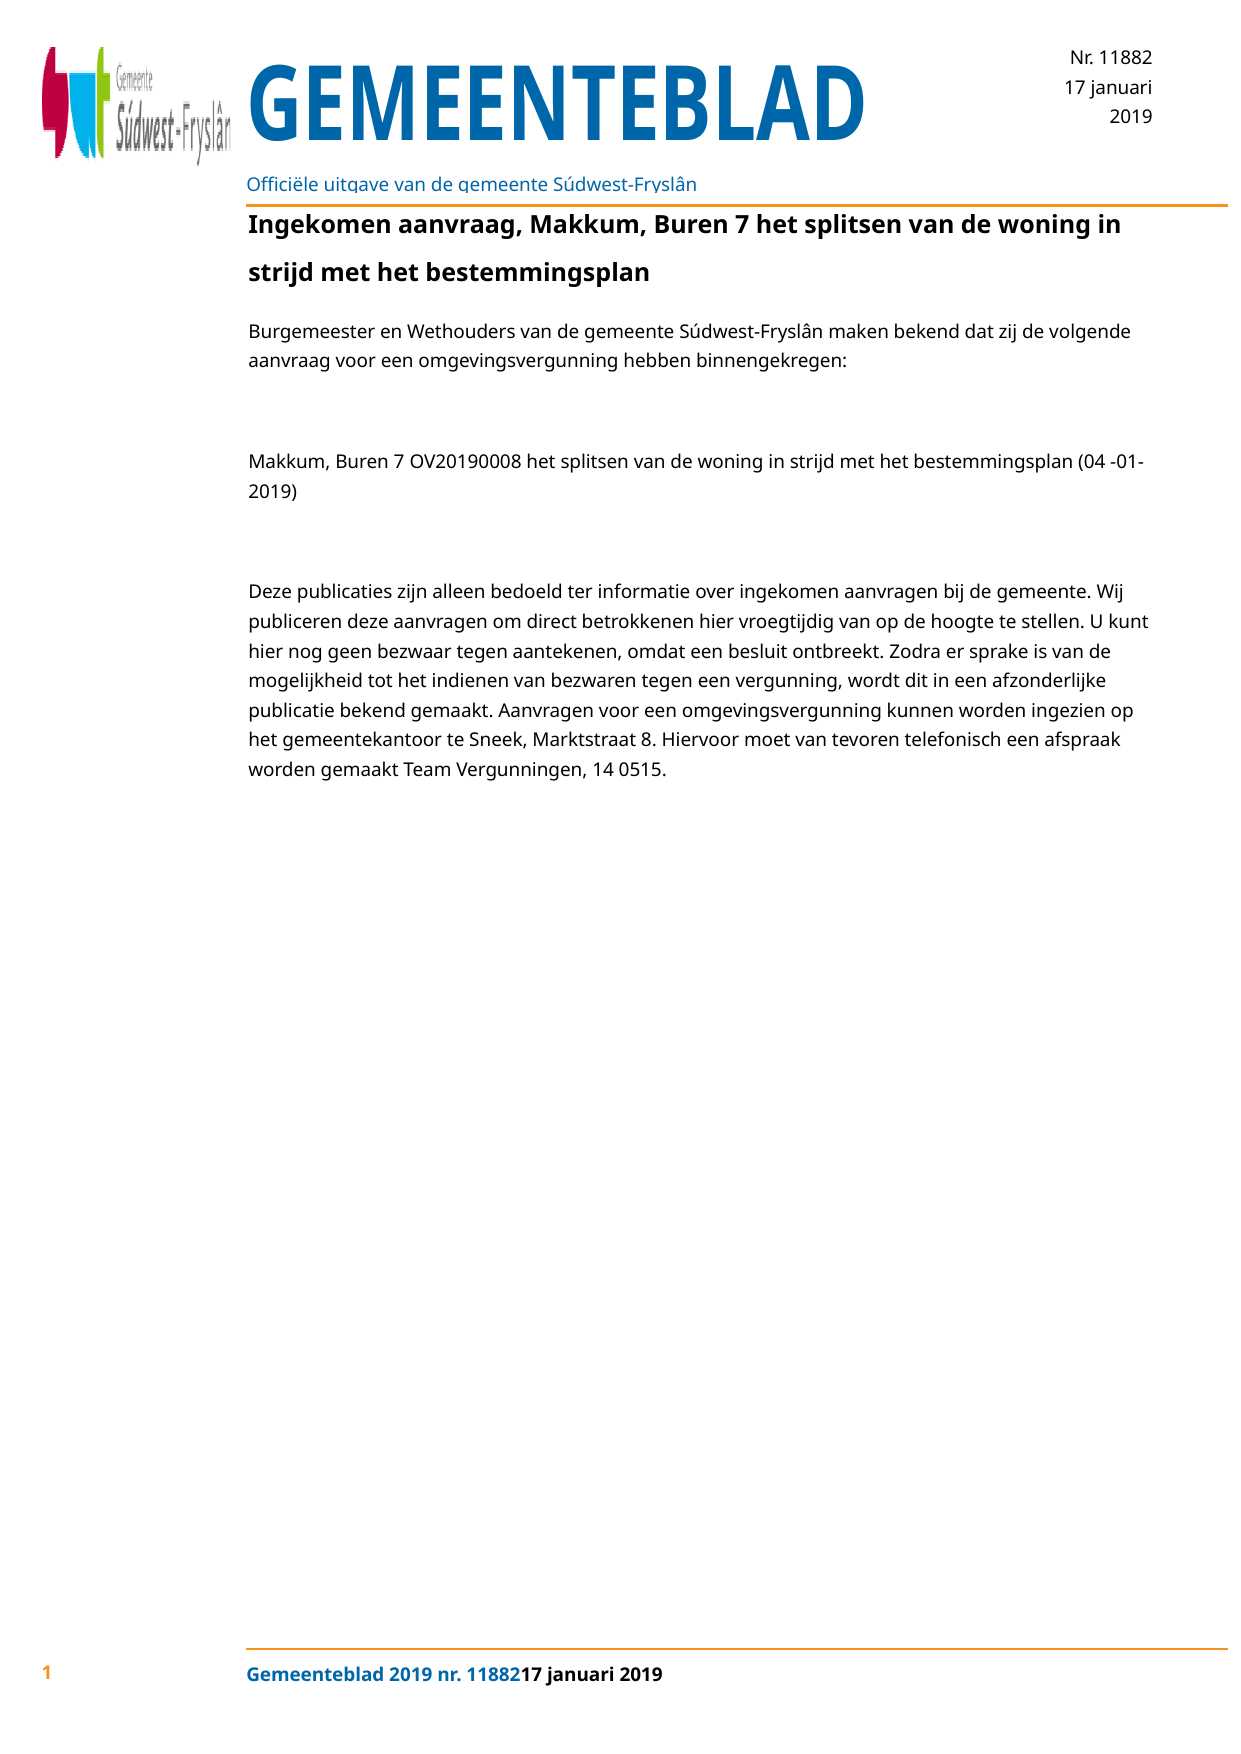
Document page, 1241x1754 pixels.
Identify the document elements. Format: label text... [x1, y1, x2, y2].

text Burgemeester en Wethouders van de gemeente Súdwest-Fryslân maken bekend dat zij de volgende aanvraag voor een omgevingsvergunning hebben binnengekregen: [248, 318, 1152, 373]
text Deze publicaties zijn alleen bedoeld ter informatie over ingekomen aanvragen bij de gemeente. Wij publiceren deze aanvragen om direct betrokkenen hier vroegtijdig van op de hoogte te stellen. U kunt hier nog geen bezwaar tegen aantekenen, omdat een besluit ontbreekt. Zodra er sprake is van de mogelijkheid tot het indienen van bezwaren tegen een vergunning, wordt dit in een afzonderlijke publicatie bekend gemaakt. Aanvragen voor een omgevingsvergunning kunnen worden ingezien op het gemeentekantoor te Sneek, Marktstraat 8. Hiervoor moet van tevoren telefonisch een afspraak worden gemaakt Team Vergunningen, 14 0515. [248, 579, 1152, 782]
text Ingekomen aanvraag, Makkum, Buren 7 het splitsen van de woning in strijd met het bestemmingsplan [248, 207, 1152, 288]
picture [41, 47, 231, 172]
text Makkum, Buren 7 OV20190008 het splitsen van de woning in strijd met het bestemmingsplan (04 -01-2019) [248, 448, 1152, 504]
